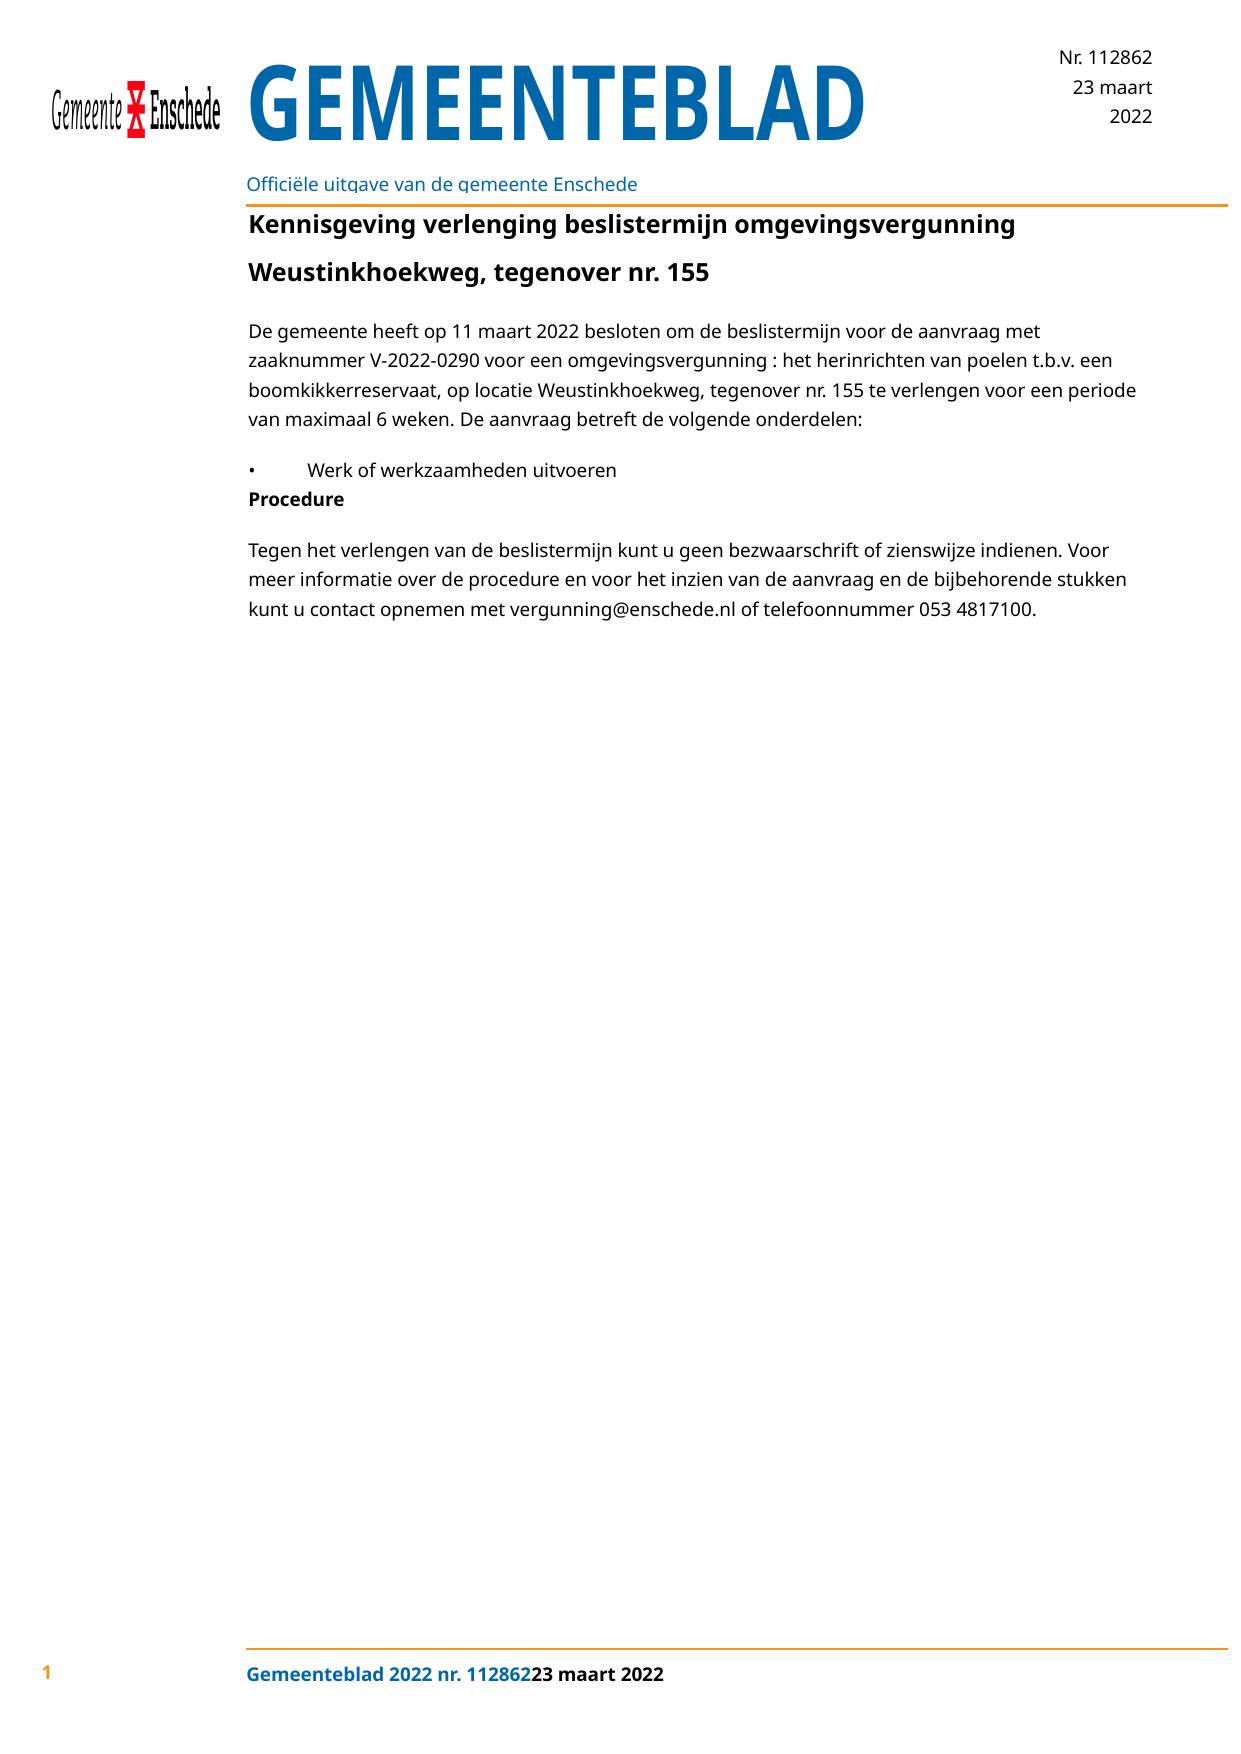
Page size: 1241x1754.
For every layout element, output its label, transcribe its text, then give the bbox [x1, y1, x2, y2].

text Tegen het verlengen van de beslistermijn kunt u geen bezwaarschrift of zienswijze indienen. Voor meer informatie over de procedure en voor het inzien van de aanvraag en de bijbehorende stukken kunt u contact opnemen met vergunning@enschede.nl of telefoonnummer 053 4817100. [248, 537, 1152, 622]
text Kennisgeving verlenging beslistermijn omgevingsvergunning Weustinkhoekweg, tegenover nr. 155 [248, 207, 1152, 288]
text Procedure [248, 487, 1152, 512]
list Werk of werkzaamheden uitvoeren [248, 457, 1152, 483]
text De gemeente heeft op 11 maart 2022 besloten om de beslistermijn voor de aanvraag met zaaknummer V-2022-0290 voor een omgevingsvergunning : het herinrichten van poelen t.b.v. een boomkikkerreservaat, op locatie Weustinkhoekweg, tegenover nr. 155 te verlengen voor een periode van maximaal 6 weken. De aanvraag betreft de volgende onderdelen: [248, 318, 1152, 432]
picture [41, 47, 231, 172]
